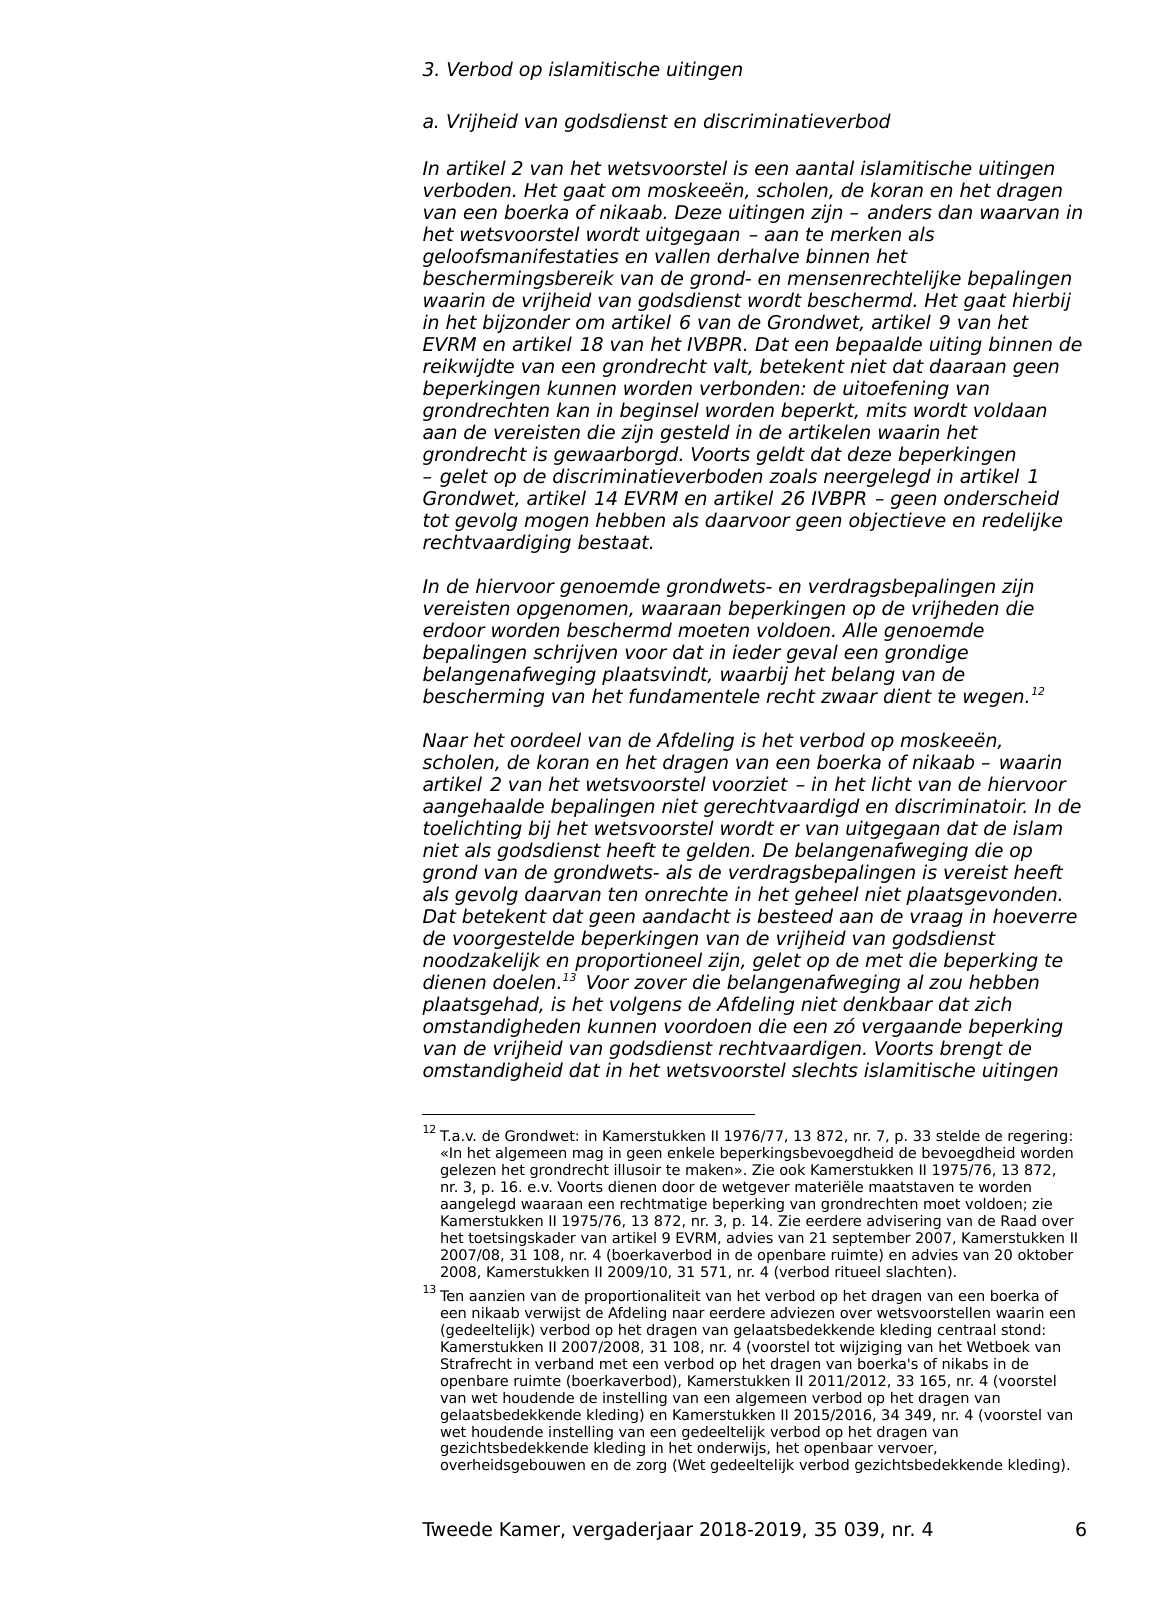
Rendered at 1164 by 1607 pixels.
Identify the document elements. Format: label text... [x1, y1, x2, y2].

text Ten aanzien van de proportionaliteit van het verbod op het dragen van een boerka of een nikaab verwijst de Afdeling naar eerdere adviezen over wetsvoorstellen waarin een (gedeeltelijk) verbod op het dragen van gelaatsbedekkende kleding centraal stond: Kamerstukken II 2007/2008, 31 108, nr. 4 (voorstel tot wijziging van het Wetboek van Strafrecht in verband met een verbod op het dragen van boerka's of nikabs in de openbare ruimte (boerkaverbod), Kamerstukken II 2011/2012, 33 165, nr. 4 (voorstel van wet houdende de instelling van een algemeen verbod op het dragen van gelaatsbedekkende kleding) en Kamerstukken II 2015/2016, 34 349, nr. 4 (voorstel van wet houdende instelling van een gedeeltelijk verbod op het dragen van gezichtsbedekkende kleding in het onderwijs, het openbaar vervoer, overheidsgebouwen en de zorg (Wet gedeeltelijk verbod gezichtsbedekkende kleding). [422, 1283, 1087, 1474]
text In artikel 2 van het wetsvoorstel is een aantal islamitische uitingen verboden. Het gaat om moskeeën, scholen, de koran en het dragen van een boerka of nikaab. Deze uitingen zijn – anders dan waarvan in het wetsvoorstel wordt uitgegaan – aan te merken als geloofsmanifestaties en vallen derhalve binnen het beschermingsbereik van de grond- en mensenrechtelijke bepalingen waarin de vrijheid van godsdienst wordt beschermd. Het gaat hierbij in het bijzonder om artikel 6 van de Grondwet, artikel 9 van het EVRM en artikel 18 van het IVBPR. Dat een bepaalde uiting binnen de reikwijdte van een grondrecht valt, betekent niet dat daaraan geen beperkingen kunnen worden verbonden: de uitoefening van grondrechten kan in beginsel worden beperkt, mits wordt voldaan aan de vereisten die zijn gesteld in de artikelen waarin het grondrecht is gewaarborgd. Voorts geldt dat deze beperkingen – gelet op de discriminatieverboden zoals neergelegd in artikel 1 Grondwet, artikel 14 EVRM en artikel 26 IVBPR – geen onderscheid tot gevolg mogen hebben als daarvoor geen objectieve en redelijke rechtvaardiging bestaat. [422, 158, 1087, 554]
text T.a.v. de Grondwet: in Kamerstukken II 1976/77, 13 872, nr. 7, p. 33 stelde de regering: «In het algemeen mag in geen enkele beperkingsbevoegdheid de bevoegdheid worden gelezen het grondrecht illusoir te maken». Zie ook Kamerstukken II 1975/76, 13 872, nr. 3, p. 16. e.v. Voorts dienen door de wetgever materiële maatstaven te worden aangelegd waaraan een rechtmatige beperking van grondrechten moet voldoen; zie Kamerstukken II 1975/76, 13 872, nr. 3, p. 14. Zie eerdere advisering van de Raad over het toetsingskader van artikel 9 EVRM, advies van 21 september 2007, Kamerstukken II 2007/08, 31 108, nr. 4 (boerkaverbod in de openbare ruimte) en advies van 20 oktober 2008, Kamerstukken II 2009/10, 31 571, nr. 4 (verbod ritueel slachten). [422, 1123, 1087, 1281]
subtitle 3. Verbod op islamitische uitingen [422, 59, 1087, 81]
subtitle a. Vrijheid van godsdienst en discriminatieverbod [422, 111, 1087, 133]
text In de hiervoor genoemde grondwets- en verdragsbepalingen zijn vereisten opgenomen, waaraan beperkingen op de vrijheden die erdoor worden beschermd moeten voldoen. Alle genoemde bepalingen schrijven voor dat in ieder geval een grondige belangenafweging plaatsvindt, waarbij het belang van de bescherming van het fundamentele recht zwaar dient te wegen. [422, 576, 1087, 708]
text Naar het oordeel van de Afdeling is het verbod op moskeeën, scholen, de koran en het dragen van een boerka of nikaab – waarin artikel 2 van het wetsvoorstel voorziet – in het licht van de hiervoor aangehaalde bepalingen niet gerechtvaardigd en discriminatoir. In de toelichting bij het wetsvoorstel wordt er van uitgegaan dat de islam niet als godsdienst heeft te gelden. De belangenafweging die op grond van de grondwets- als de verdragsbepalingen is vereist heeft als gevolg daarvan ten onrechte in het geheel niet plaatsgevonden. Dat betekent dat geen aandacht is besteed aan de vraag in hoeverre de voorgestelde beperkingen van de vrijheid van godsdienst noodzakelijk en proportioneel zijn, gelet op de met die beperking te dienen doelen. Voor zover die belangenafweging al zou hebben plaatsgehad, is het volgens de Afdeling niet denkbaar dat zich omstandigheden kunnen voordoen die een zó vergaande beperking van de vrijheid van godsdienst rechtvaardigen. Voorts brengt de omstandigheid dat in het wetsvoorstel slechts islamitische uitingen [422, 730, 1087, 1082]
